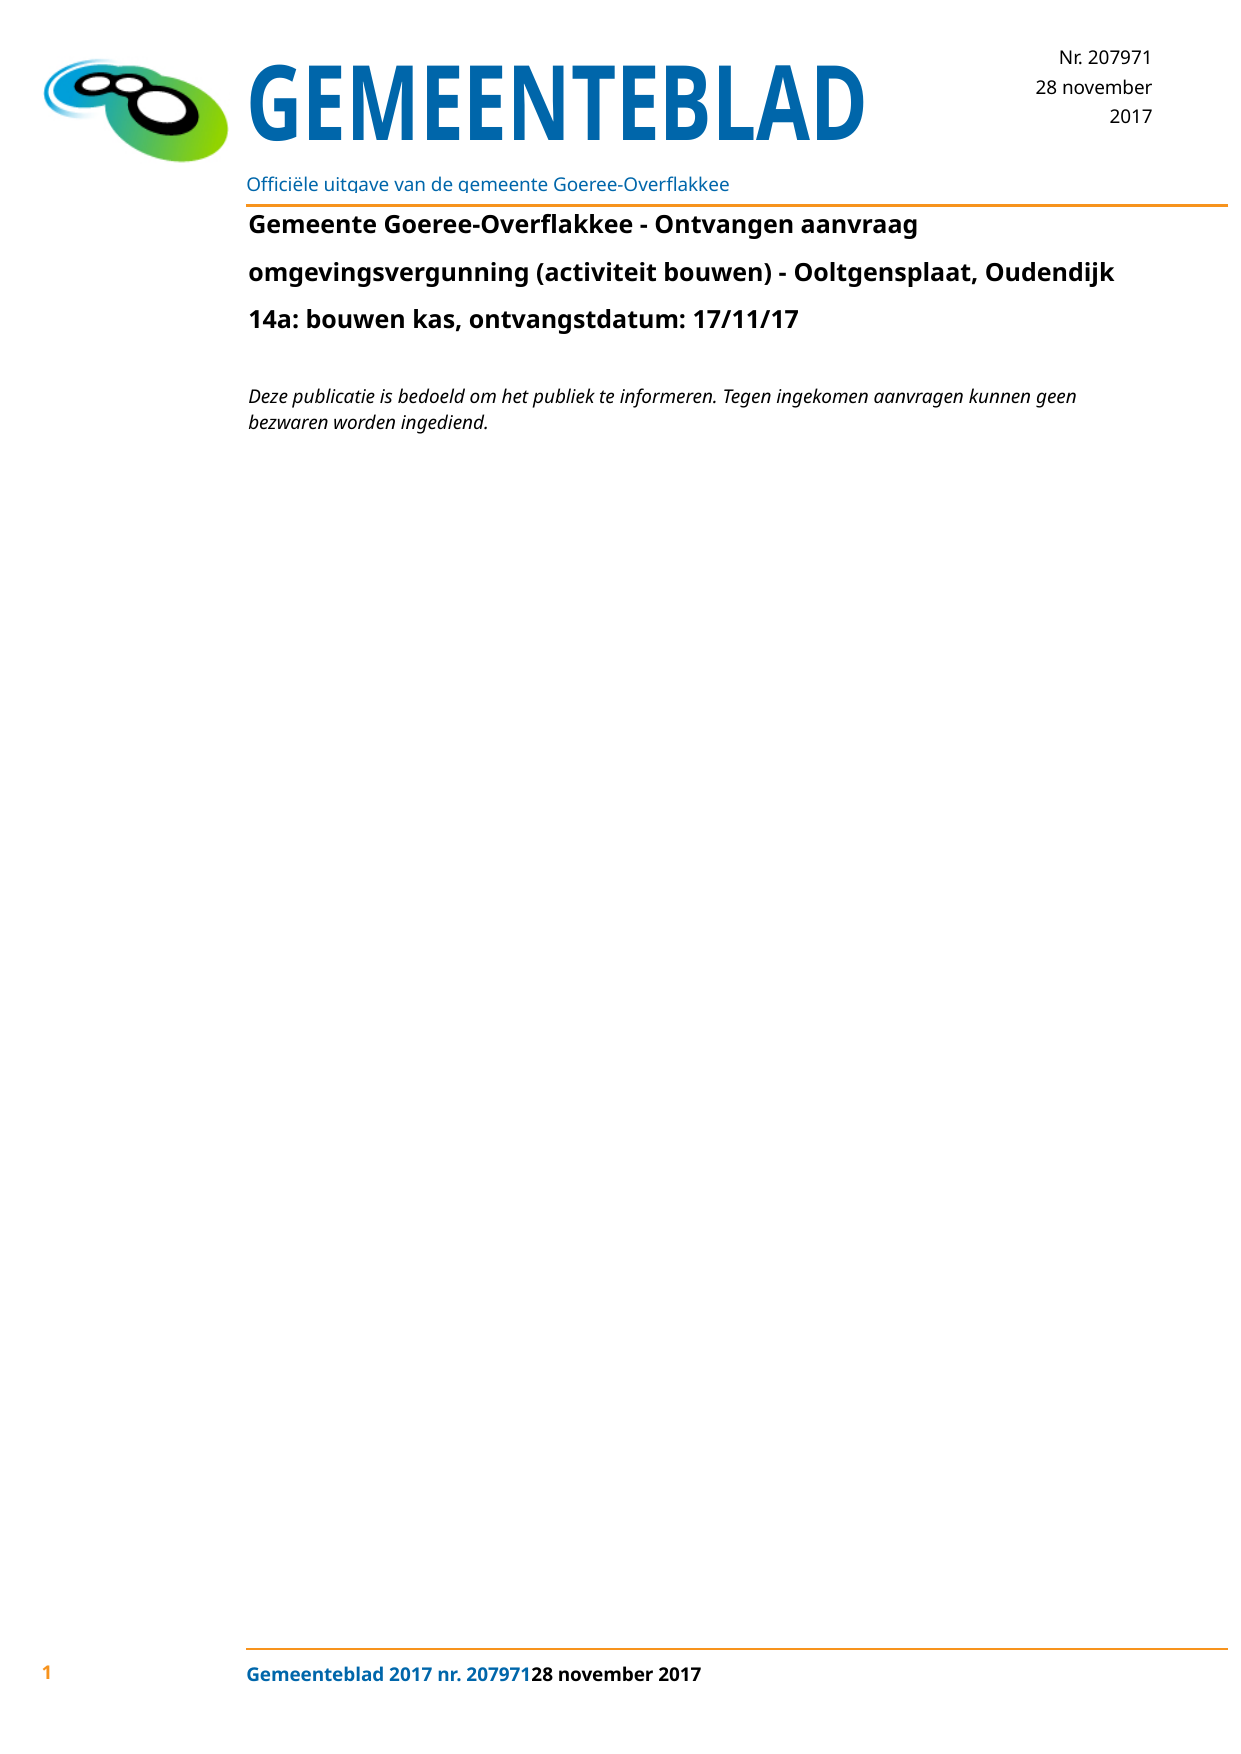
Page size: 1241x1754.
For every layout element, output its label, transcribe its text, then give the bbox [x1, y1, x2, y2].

text Gemeente Goeree-Overflakkee - Ontvangen aanvraag omgevingsvergunning (activiteit bouwen) - Ooltgensplaat, Oudendijk 14a: bouwen kas, ontvangstdatum: 17/11/17 [248, 207, 1152, 336]
picture [41, 47, 231, 172]
text Deze publicatie is bedoeld om het publiek te informeren. Tegen ingekomen aanvragen kunnen geen bezwaren worden ingediend. [248, 384, 1152, 435]
